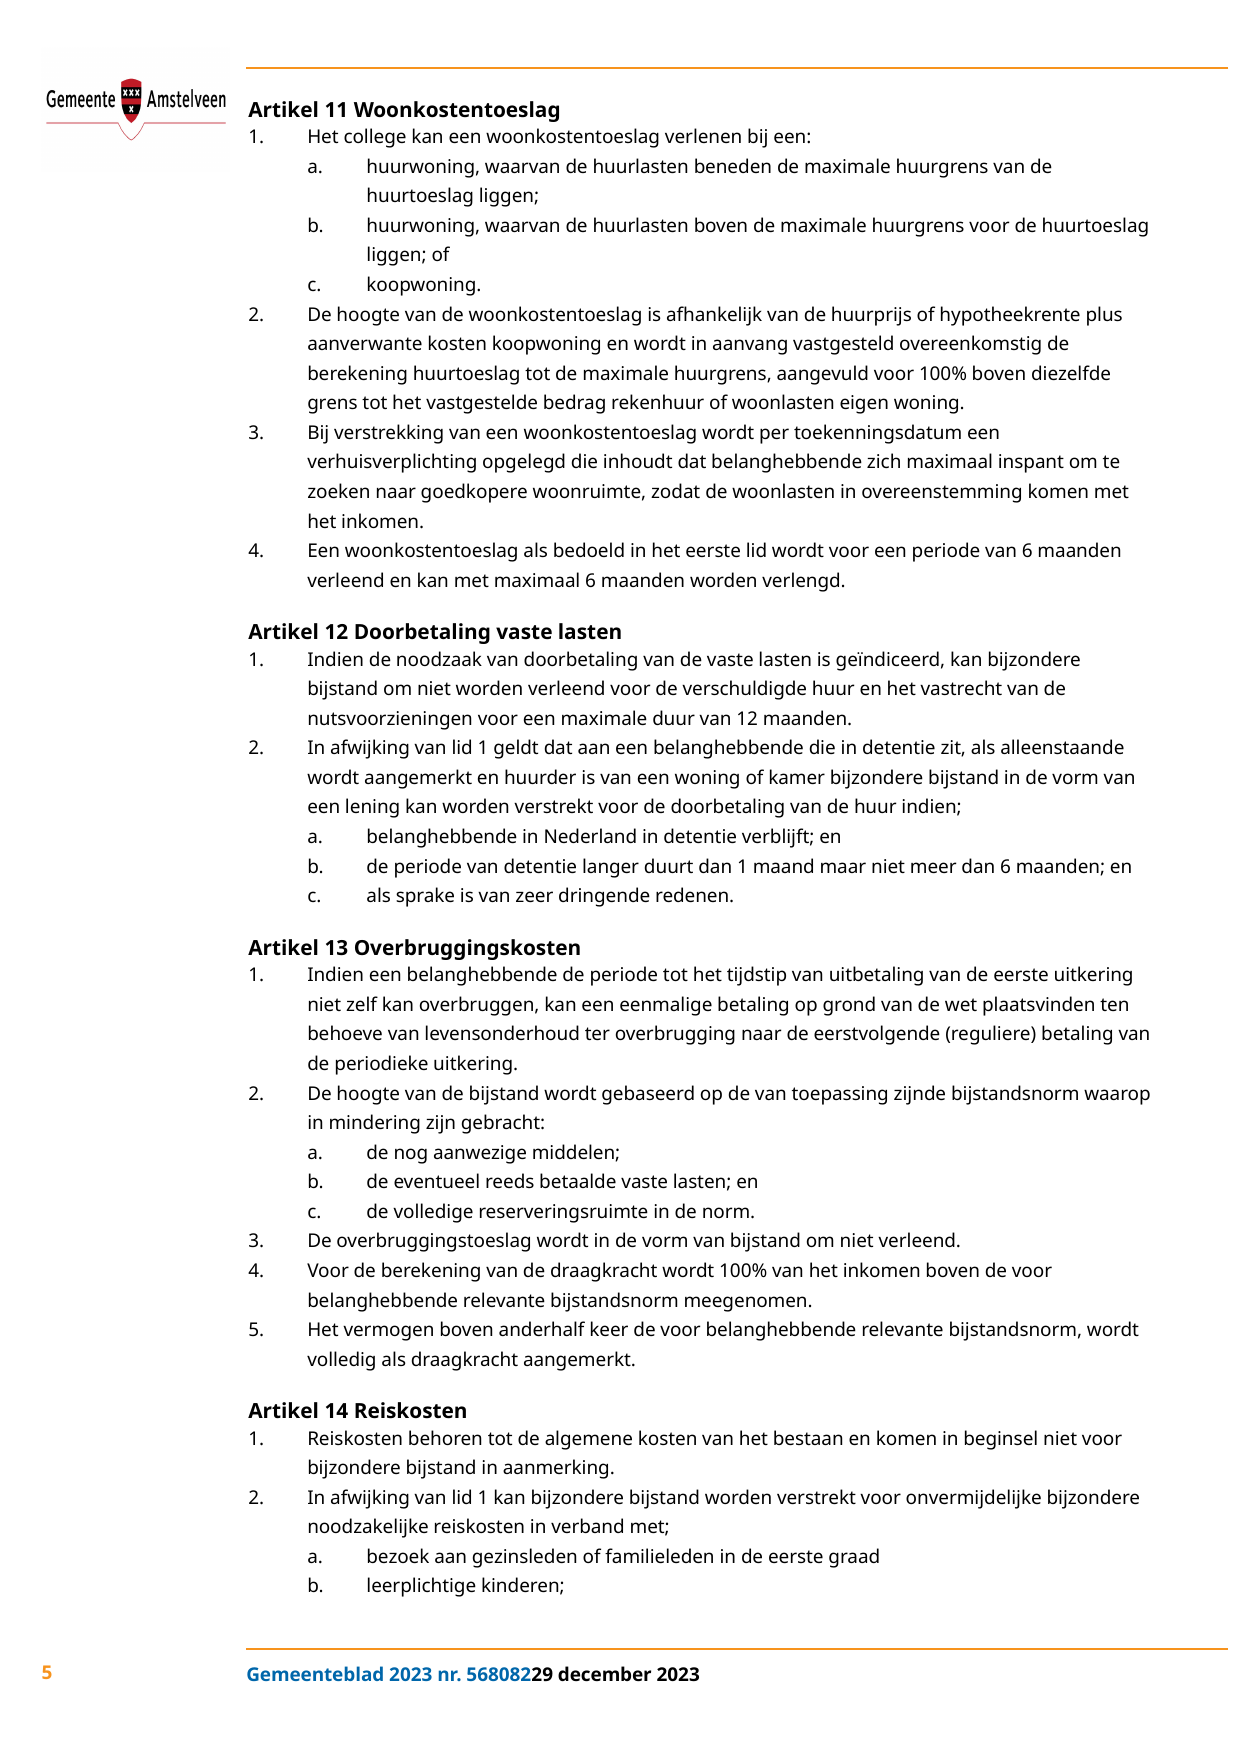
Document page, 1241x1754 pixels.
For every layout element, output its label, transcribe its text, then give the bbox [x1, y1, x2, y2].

list huurwoning, waarvan de huurlasten boven de maximale huurgrens voor de huurtoeslag liggen; of [307, 212, 1152, 267]
text Artikel 14 Reiskosten [248, 1396, 1152, 1425]
picture [41, 47, 231, 172]
text Artikel 11 Woonkostentoeslag [248, 95, 1152, 123]
list De hoogte van de bijstand wordt gebaseerd op de van toepassing zijnde bijstandsnorm waarop in mindering zijn gebracht: [248, 1080, 1152, 1135]
list Reiskosten behoren tot de algemene kosten van het bestaan en komen in beginsel niet voor bijzondere bijstand in aanmerking. [248, 1425, 1152, 1480]
list Indien een belanghebbende de periode tot het tijdstip van uitbetaling van de eerste uitkering niet zelf kan overbruggen, kan een eenmalige betaling op grond van de wet plaatsvinden ten behoeve van levensonderhoud ter overbrugging naar de eerstvolgende (reguliere) betaling van de periodieke uitkering. [248, 961, 1152, 1076]
list de volledige reserveringsruimte in de norm. [307, 1198, 1152, 1224]
list De hoogte van de woonkostentoeslag is afhankelijk van de huurprijs of hypotheekrente plus aanverwante kosten koopwoning en wordt in aanvang vastgesteld overeenkomstig de berekening huurtoeslag tot de maximale huurgrens, aangevuld voor 100% boven diezelfde grens tot het vastgestelde bedrag rekenhuur of woonlasten eigen woning. [248, 301, 1152, 415]
list als sprake is van zeer dringende redenen. [307, 882, 1152, 908]
list huurwoning, waarvan de huurlasten beneden de maximale huurgrens van de huurtoeslag liggen; [307, 153, 1152, 208]
list de periode van detentie langer duurt dan 1 maand maar niet meer dan 6 maanden; en [307, 853, 1152, 879]
list Een woonkostentoeslag als bedoeld in het eerste lid wordt voor een periode van 6 maanden verleend en kan met maximaal 6 maanden worden verlengd. [248, 537, 1152, 593]
list Voor de berekening van de draagkracht wordt 100% van het inkomen boven de voor belanghebbende relevante bijstandsnorm meegenomen. [248, 1257, 1152, 1312]
text Artikel 13 Overbruggingskosten [248, 933, 1152, 961]
list Het vermogen boven anderhalf keer de voor belanghebbende relevante bijstandsnorm, wordt volledig als draagkracht aangemerkt. [248, 1316, 1152, 1372]
list In afwijking van lid 1 geldt dat aan een belanghebbende die in detentie zit, als alleenstaande wordt aangemerkt en huurder is van een woning of kamer bijzondere bijstand in de vorm van een lening kan worden verstrekt voor de doorbetaling van de huur indien; [248, 734, 1152, 819]
list de eventueel reeds betaalde vaste lasten; en [307, 1168, 1152, 1194]
list koopwoning. [307, 271, 1152, 297]
list Bij verstrekking van een woonkostentoeslag wordt per toekenningsdatum een verhuisverplichting opgelegd die inhoudt dat belanghebbende zich maximaal inspant om te zoeken naar goedkopere woonruimte, zodat de woonlasten in overeenstemming komen met het inkomen. [248, 419, 1152, 533]
text Artikel 12 Doorbetaling vaste lasten [248, 617, 1152, 646]
list belanghebbende in Nederland in detentie verblijft; en [307, 823, 1152, 849]
list de nog aanwezige middelen; [307, 1139, 1152, 1164]
list leerplichtige kinderen; [307, 1573, 1152, 1598]
list De overbruggingstoeslag wordt in de vorm van bijstand om niet verleend. [248, 1228, 1152, 1253]
list Het college kan een woonkostentoeslag verlenen bij een: [248, 123, 1152, 149]
list Indien de noodzaak van doorbetaling van de vaste lasten is geïndiceerd, kan bijzondere bijstand om niet worden verleend voor de verschuldigde huur en het vastrecht van de nutsvoorzieningen voor een maximale duur van 12 maanden. [248, 646, 1152, 731]
list bezoek aan gezinsleden of familieleden in de eerste graad [307, 1543, 1152, 1569]
list In afwijking van lid 1 kan bijzondere bijstand worden verstrekt voor onvermijdelijke bijzondere noodzakelijke reiskosten in verband met; [248, 1484, 1152, 1539]
